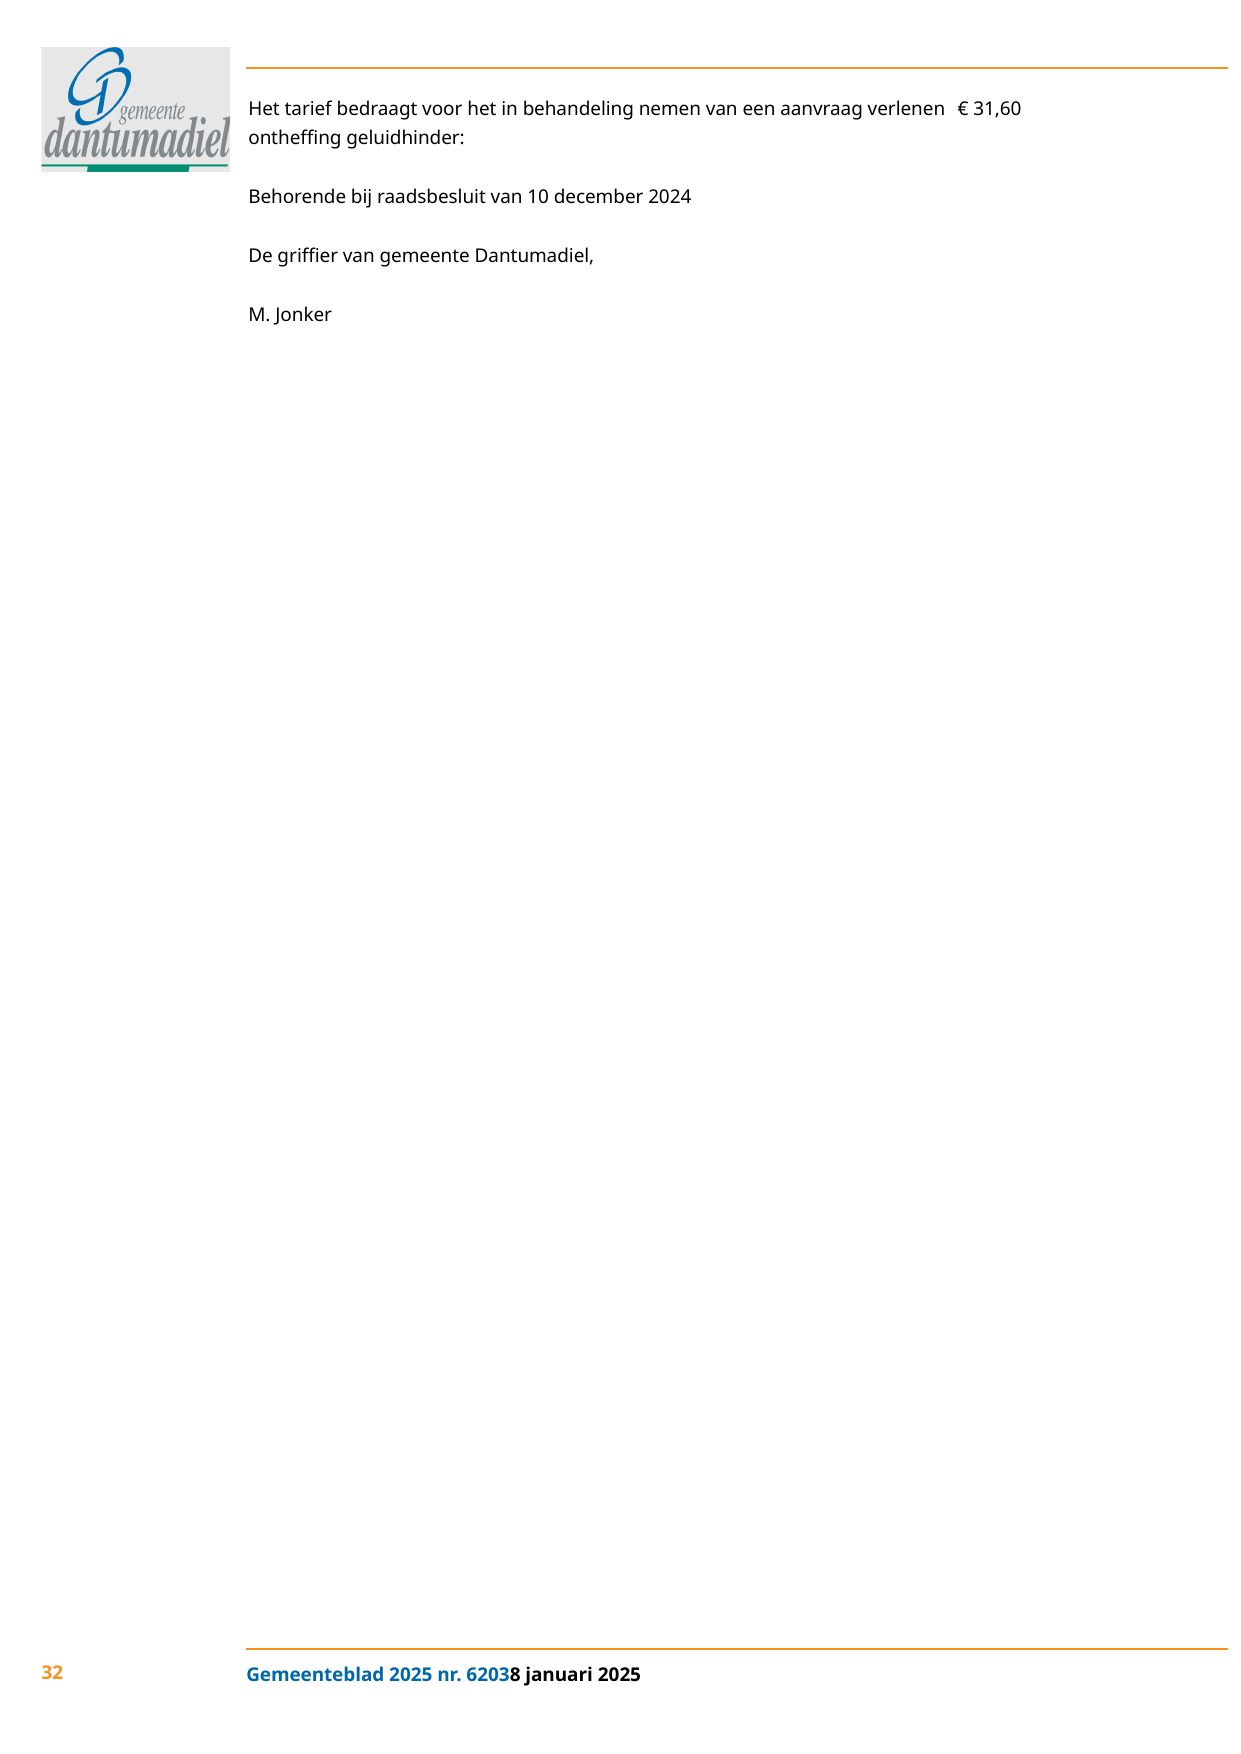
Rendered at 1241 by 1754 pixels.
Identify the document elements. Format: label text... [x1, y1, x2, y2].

table_cell € 31,60 [958, 95, 1152, 150]
text M. Jonker [248, 301, 1152, 327]
table_cell Het tarief bedraagt voor het in behandeling nemen van een aanvraag verlenen ontheffing geluidhinder: [248, 95, 957, 150]
picture [41, 47, 231, 172]
text Behorende bij raadsbesluit van 10 december 2024 [248, 183, 1152, 209]
text De griffier van gemeente Dantumadiel, [248, 242, 1152, 268]
